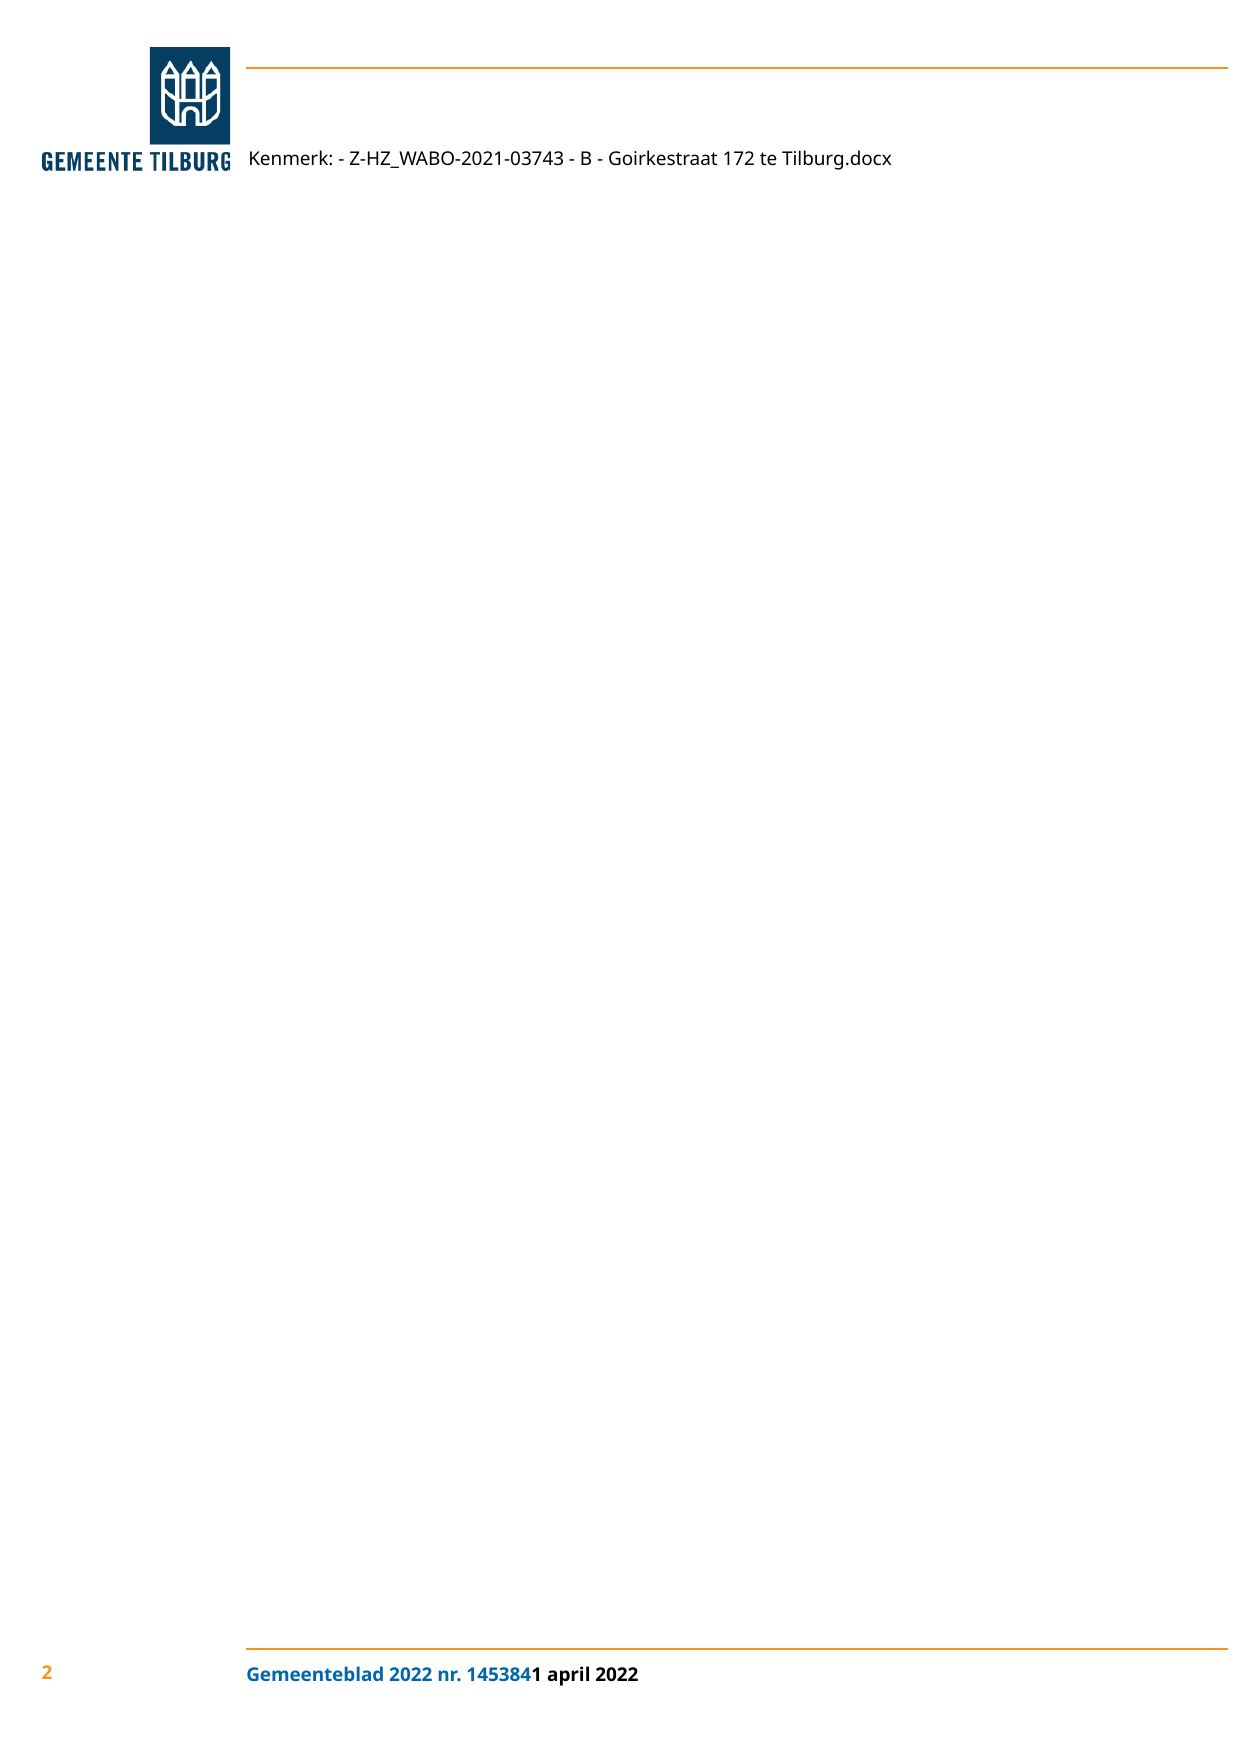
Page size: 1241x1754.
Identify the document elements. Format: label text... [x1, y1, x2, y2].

text Kenmerk: - Z-HZ_WABO-2021-03743 - B - Goirkestraat 172 te Tilburg.docx [248, 145, 1152, 171]
picture [41, 47, 231, 172]
